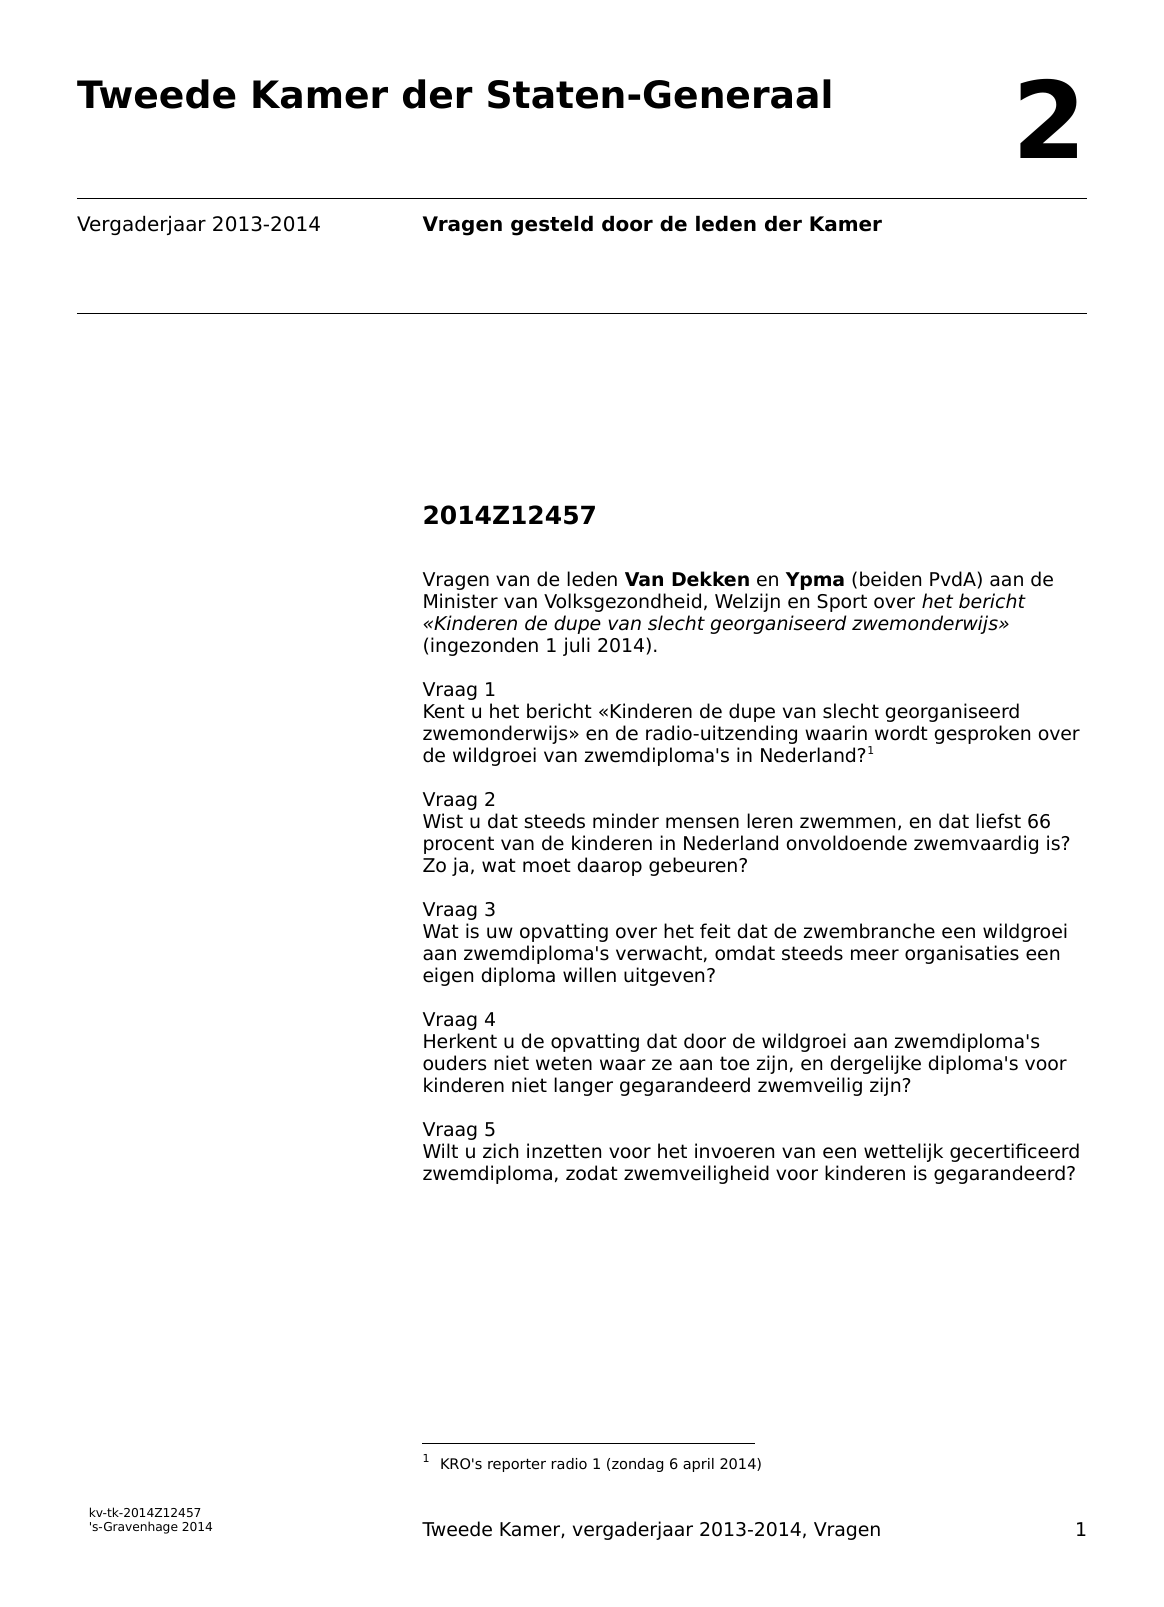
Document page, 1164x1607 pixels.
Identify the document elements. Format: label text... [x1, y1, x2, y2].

text Kent u het bericht «Kinderen de dupe van slecht georganiseerd zwemonderwijs» en de radio-uitzending waarin wordt gesproken over de wildgroei van zwemdiploma's in Nederland? [422, 701, 1087, 767]
text Wist u dat steeds minder mensen leren zwemmen, en dat liefst 66 procent van de kinderen in Nederland onvoldoende zwemvaardig is? Zo ja, wat moet daarop gebeuren? [422, 811, 1087, 877]
text Wat is uw opvatting over het feit dat de zwembranche een wildgroei aan zwemdiploma's verwacht, omdat steeds meer organisaties een eigen diploma willen uitgeven? [422, 921, 1087, 987]
text 's-Gravenhage 2014 [88, 1520, 323, 1534]
text Herkent u de opvatting dat door de wildgroei aan zwemdiploma's ouders niet weten waar ze aan toe zijn, en dergelijke diploma's voor kinderen niet langer gegarandeerd zwemveilig zijn? [422, 1031, 1087, 1097]
text Vragen van de leden Van Dekken en Ypma (beiden PvdA) aan de Minister van Volksgezondheid, Welzijn en Sport over het bericht «Kinderen de dupe van slecht georganiseerd zwemonderwijs» (ingezonden 1 juli 2014). [422, 569, 1087, 657]
table_cell Vragen gesteld door de leden der Kamer [422, 199, 1087, 313]
table_header 2 [886, 59, 1087, 198]
text Vraag 2 [422, 789, 1087, 811]
text KRO's reporter radio 1 (zondag 6 april 2014) [422, 1452, 1087, 1474]
table_header Tweede Kamer der Staten-Generaal [77, 59, 886, 198]
table_cell Vergaderjaar 2013-2014 [77, 199, 422, 313]
text Vraag 4 [422, 1009, 1087, 1031]
text Vraag 3 [422, 899, 1087, 921]
text Vraag 1 [422, 679, 1087, 701]
text Wilt u zich inzetten voor het invoeren van een wettelijk gecertificeerd zwemdiploma, zodat zwemveiligheid voor kinderen is gegarandeerd? [422, 1141, 1087, 1185]
text kv-tk-2014Z12457 [88, 1506, 323, 1520]
text 2014Z12457 [422, 501, 1087, 531]
text Vraag 5 [422, 1119, 1087, 1141]
